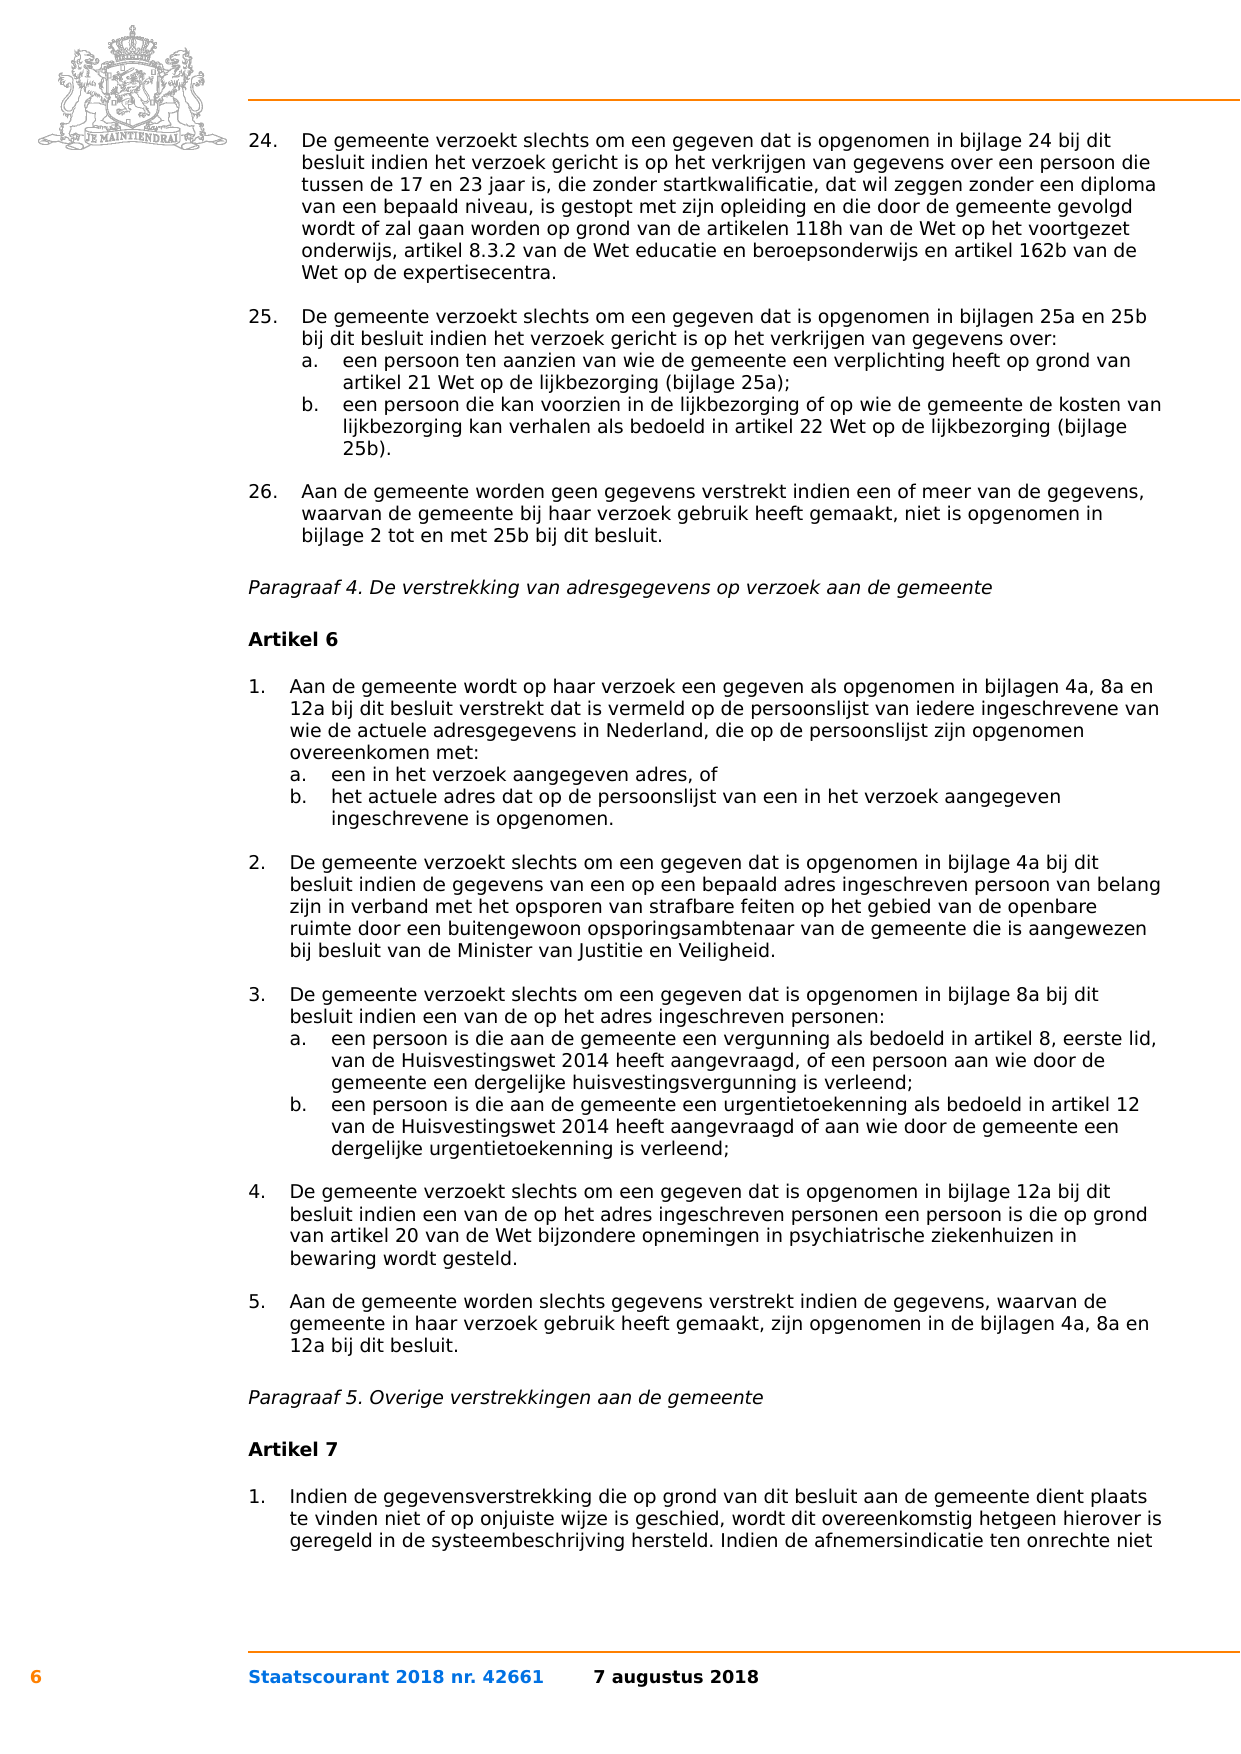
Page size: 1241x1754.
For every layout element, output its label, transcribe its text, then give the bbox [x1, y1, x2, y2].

text b. een persoon die kan voorzien in de lijkbezorging of op wie de gemeente de kosten van lijkbezorging kan verhalen als bedoeld in artikel 22 Wet op de lijkbezorging (bijlage 25b). [301, 393, 1163, 459]
subtitle Paragraaf 4. De verstrekking van adresgegevens op verzoek aan de gemeente [248, 577, 1163, 599]
text 2. De gemeente verzoekt slechts om een gegeven dat is opgenomen in bijlage 4a bij dit besluit indien de gegevens van een op een bepaald adres ingeschreven persoon van belang zijn in verband met het opsporen van strafbare feiten op het gebied van de openbare ruimte door een buitengewoon opsporingsambtenaar van de gemeente die is aangewezen bij besluit van de Minister van Justitie en Veiligheid. [248, 852, 1163, 962]
subtitle Artikel 7 [248, 1439, 1163, 1461]
text b. een persoon is die aan de gemeente een urgentietoekenning als bedoeld in artikel 12 van de Huisvestingswet 2014 heeft aangevraagd of aan wie door de gemeente een dergelijke urgentietoekenning is verleend; [289, 1094, 1163, 1159]
text 24. De gemeente verzoekt slechts om een gegeven dat is opgenomen in bijlage 24 bij dit besluit indien het verzoek gericht is op het verkrijgen van gegevens over een persoon die tussen de 17 en 23 jaar is, die zonder startkwalificatie, dat wil zeggen zonder een diploma van een bepaald niveau, is gestopt met zijn opleiding en die door de gemeente gevolgd wordt of zal gaan worden op grond van de artikelen 118h van de Wet op het voortgezet onderwijs, artikel 8.3.2 van de Wet educatie en beroepsonderwijs en artikel 162b van de Wet op de expertisecentra. [248, 130, 1163, 284]
text b. het actuele adres dat op de persoonslijst van een in het verzoek aangegeven ingeschrevene is opgenomen. [289, 786, 1163, 830]
text 1. Aan de gemeente wordt op haar verzoek een gegeven als opgenomen in bijlagen 4a, 8a en 12a bij dit besluit verstrekt dat is vermeld op de persoonslijst van iedere ingeschrevene van wie de actuele adresgegevens in Nederland, die op de persoonslijst zijn opgenomen overeenkomen met: [248, 676, 1163, 764]
text 26. Aan de gemeente worden geen gegevens verstrekt indien een of meer van de gegevens, waarvan de gemeente bij haar verzoek gebruik heeft gemaakt, niet is opgenomen in bijlage 2 tot en met 25b bij dit besluit. [248, 481, 1163, 547]
text a. een in het verzoek aangegeven adres, of [289, 764, 1163, 786]
picture [38, 25, 227, 150]
subtitle Paragraaf 5. Overige verstrekkingen aan de gemeente [248, 1387, 1163, 1409]
text 4. De gemeente verzoekt slechts om een gegeven dat is opgenomen in bijlage 12a bij dit besluit indien een van de op het adres ingeschreven personen een persoon is die op grond van artikel 20 van de Wet bijzondere opnemingen in psychiatrische ziekenhuizen in bewaring wordt gesteld. [248, 1181, 1163, 1269]
text 3. De gemeente verzoekt slechts om een gegeven dat is opgenomen in bijlage 8a bij dit besluit indien een van de op het adres ingeschreven personen: [248, 984, 1163, 1028]
text 1. Indien de gegevensverstrekking die op grond van dit besluit aan de gemeente dient plaats te vinden niet of op onjuiste wijze is geschied, wordt dit overeenkomstig hetgeen hierover is geregeld in de systeembeschrijving hersteld. Indien de afnemersindicatie ten onrechte niet [248, 1486, 1163, 1552]
subtitle Artikel 6 [248, 629, 1163, 651]
text 5. Aan de gemeente worden slechts gegevens verstrekt indien de gegevens, waarvan de gemeente in haar verzoek gebruik heeft gemaakt, zijn opgenomen in de bijlagen 4a, 8a en 12a bij dit besluit. [248, 1291, 1163, 1357]
text 25. De gemeente verzoekt slechts om een gegeven dat is opgenomen in bijlagen 25a en 25b bij dit besluit indien het verzoek gericht is op het verkrijgen van gegevens over: [248, 306, 1163, 349]
text a. een persoon ten aanzien van wie de gemeente een verplichting heeft op grond van artikel 21 Wet op de lijkbezorging (bijlage 25a); [301, 349, 1163, 393]
text a. een persoon is die aan de gemeente een vergunning als bedoeld in artikel 8, eerste lid, van de Huisvestingswet 2014 heeft aangevraagd, of een persoon aan wie door de gemeente een dergelijke huisvestingsvergunning is verleend; [289, 1028, 1163, 1094]
